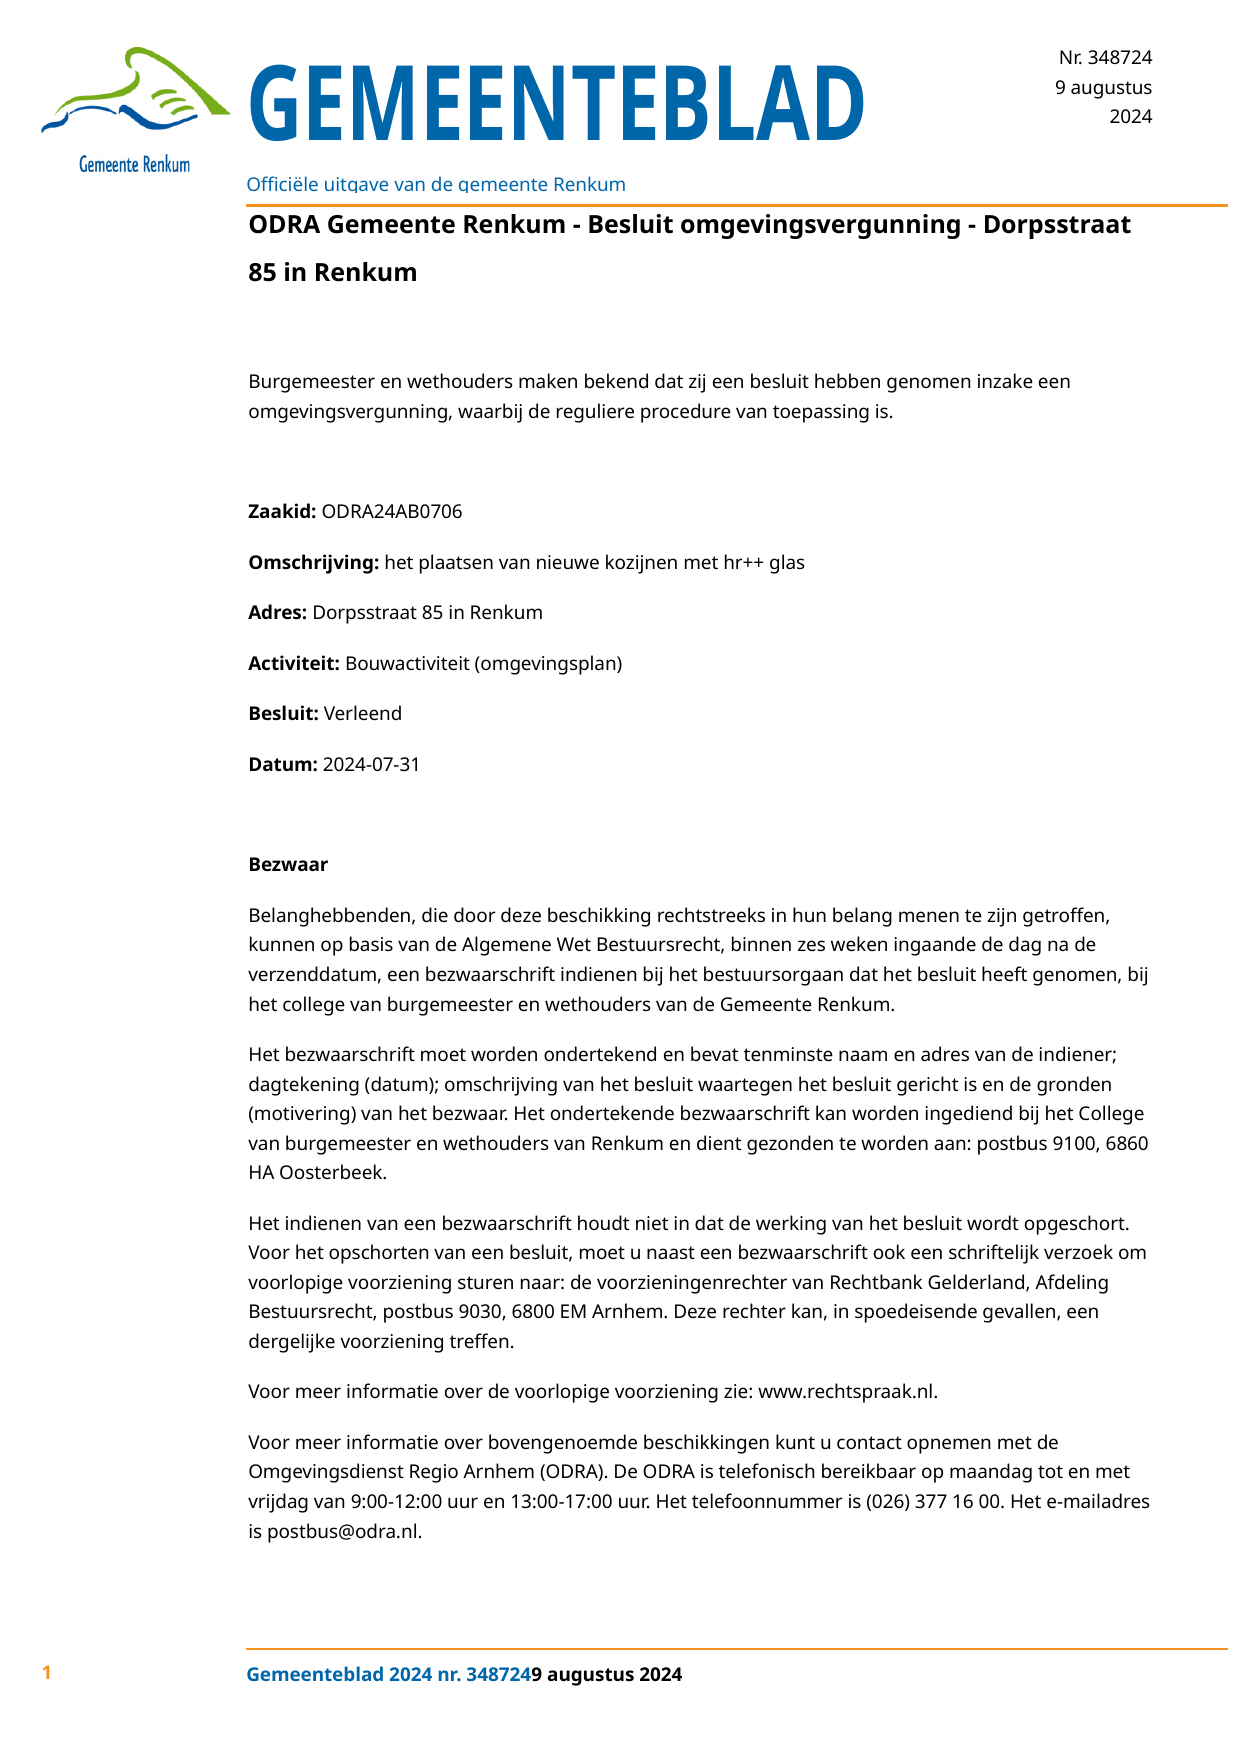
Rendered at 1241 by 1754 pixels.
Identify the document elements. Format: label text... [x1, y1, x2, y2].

text Datum: 2024-07-31 [248, 751, 1152, 777]
text Activiteit: Bouwactiviteit (omgevingsplan) [248, 650, 1152, 676]
text Belanghebbenden, die door deze beschikking rechtstreeks in hun belang menen te zijn getroffen, kunnen op basis van de Algemene Wet Bestuursrecht, binnen zes weken ingaande de dag na de verzenddatum, een bezwaarschrift indienen bij het bestuursorgaan dat het besluit heeft genomen, bij het college van burgemeester en wethouders van de Gemeente Renkum. [248, 902, 1152, 1017]
text Burgemeester en wethouders maken bekend dat zij een besluit hebben genomen inzake een omgevingsvergunning, waarbij de reguliere procedure van toepassing is. [248, 368, 1152, 424]
text Adres: Dorpsstraat 85 in Renkum [248, 599, 1152, 625]
text Omschrijving: het plaatsen van nieuwe kozijnen met hr++ glas [248, 549, 1152, 575]
text Zaakid: ODRA24AB0706 [248, 499, 1152, 524]
text Het indienen van een bezwaarschrift houdt niet in dat de werking van het besluit wordt opgeschort. Voor het opschorten van een besluit, moet u naast een bezwaarschrift ook een schriftelijk verzoek om voorlopige voorziening sturen naar: de voorzieningenrechter van Rechtbank Gelderland, Afdeling Bestuursrecht, postbus 9030, 6800 EM Arnhem. Deze rechter kan, in spoedeisende gevallen, een dergelijke voorziening treffen. [248, 1210, 1152, 1354]
text Het bezwaarschrift moet worden ondertekend en bevat tenminste naam en adres van de indiener; dagtekening (datum); omschrijving van het besluit waartegen het besluit gericht is en de gronden (motivering) van het bezwaar. Het ondertekende bezwaarschrift kan worden ingediend bij het College van burgemeester en wethouders van Renkum en dient gezonden te worden aan: postbus 9100, 6860 HA Oosterbeek. [248, 1041, 1152, 1185]
text Besluit: Verleend [248, 700, 1152, 726]
text ODRA Gemeente Renkum - Besluit omgevingsvergunning - Dorpsstraat 85 in Renkum [248, 207, 1152, 288]
text Bezwaar [248, 852, 1152, 877]
text Voor meer informatie over bovengenoemde beschikkingen kunt u contact opnemen met de Omgevingsdienst Regio Arnhem (ODRA). De ODRA is telefonisch bereikbaar op maandag tot en met vrijdag van 9:00-12:00 uur en 13:00-17:00 uur. Het telefoonnummer is (026) 377 16 00. Het e-mailadres is postbus@odra.nl. [248, 1429, 1152, 1544]
picture [41, 47, 231, 172]
text Voor meer informatie over de voorlopige voorziening zie: www.rechtspraak.nl. [248, 1379, 1152, 1404]
